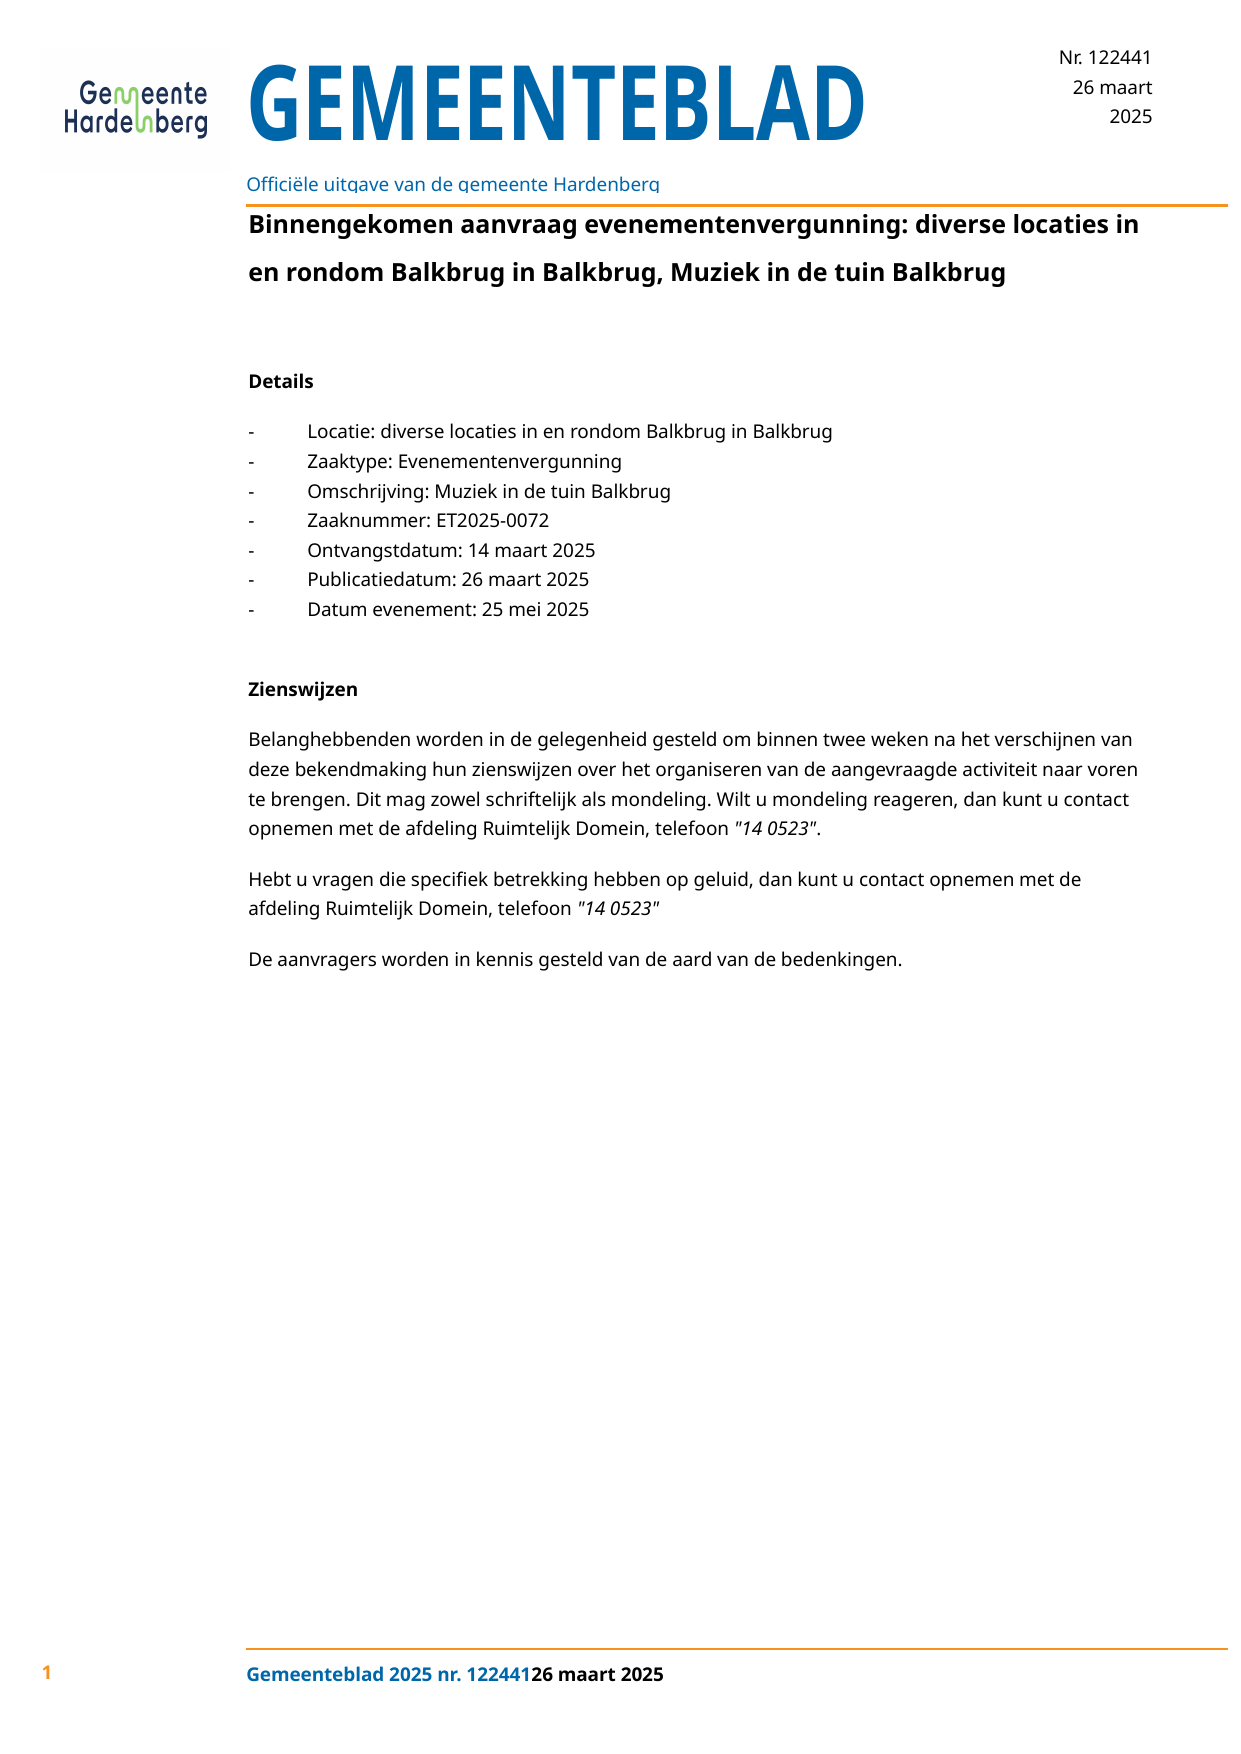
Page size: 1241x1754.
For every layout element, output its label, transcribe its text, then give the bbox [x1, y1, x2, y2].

text Binnengekomen aanvraag evenementenvergunning: diverse locaties in en rondom Balkbrug in Balkbrug, Muziek in de tuin Balkbrug [248, 207, 1152, 288]
text Zienswijzen [248, 676, 1152, 702]
list Ontvangstdatum: 14 maart 2025 [248, 537, 1152, 563]
list Zaaknummer: ET2025-0072 [248, 507, 1152, 533]
text Hebt u vragen die specifiek betrekking hebben op geluid, dan kunt u contact opnemen met de afdeling Ruimtelijk Domein, telefoon "14 0523" [248, 866, 1152, 921]
list Locatie: diverse locaties in en rondom Balkbrug in Balkbrug [248, 419, 1152, 444]
list Publicatiedatum: 26 maart 2025 [248, 567, 1152, 592]
list Datum evenement: 25 mei 2025 [248, 596, 1152, 622]
picture [41, 47, 231, 172]
list Zaaktype: Evenementenvergunning [248, 448, 1152, 474]
text Details [248, 368, 1152, 394]
list Omschrijving: Muziek in de tuin Balkbrug [248, 478, 1152, 504]
text De aanvragers worden in kennis gesteld van de aard van de bedenkingen. [248, 946, 1152, 972]
text Belanghebbenden worden in de gelegenheid gesteld om binnen twee weken na het verschijnen van deze bekendmaking hun zienswijzen over het organiseren van de aangevraagde activiteit naar voren te brengen. Dit mag zowel schriftelijk als mondeling. Wilt u mondeling reageren, dan kunt u contact opnemen met de afdeling Ruimtelijk Domein, telefoon "14 0523". [248, 727, 1152, 841]
